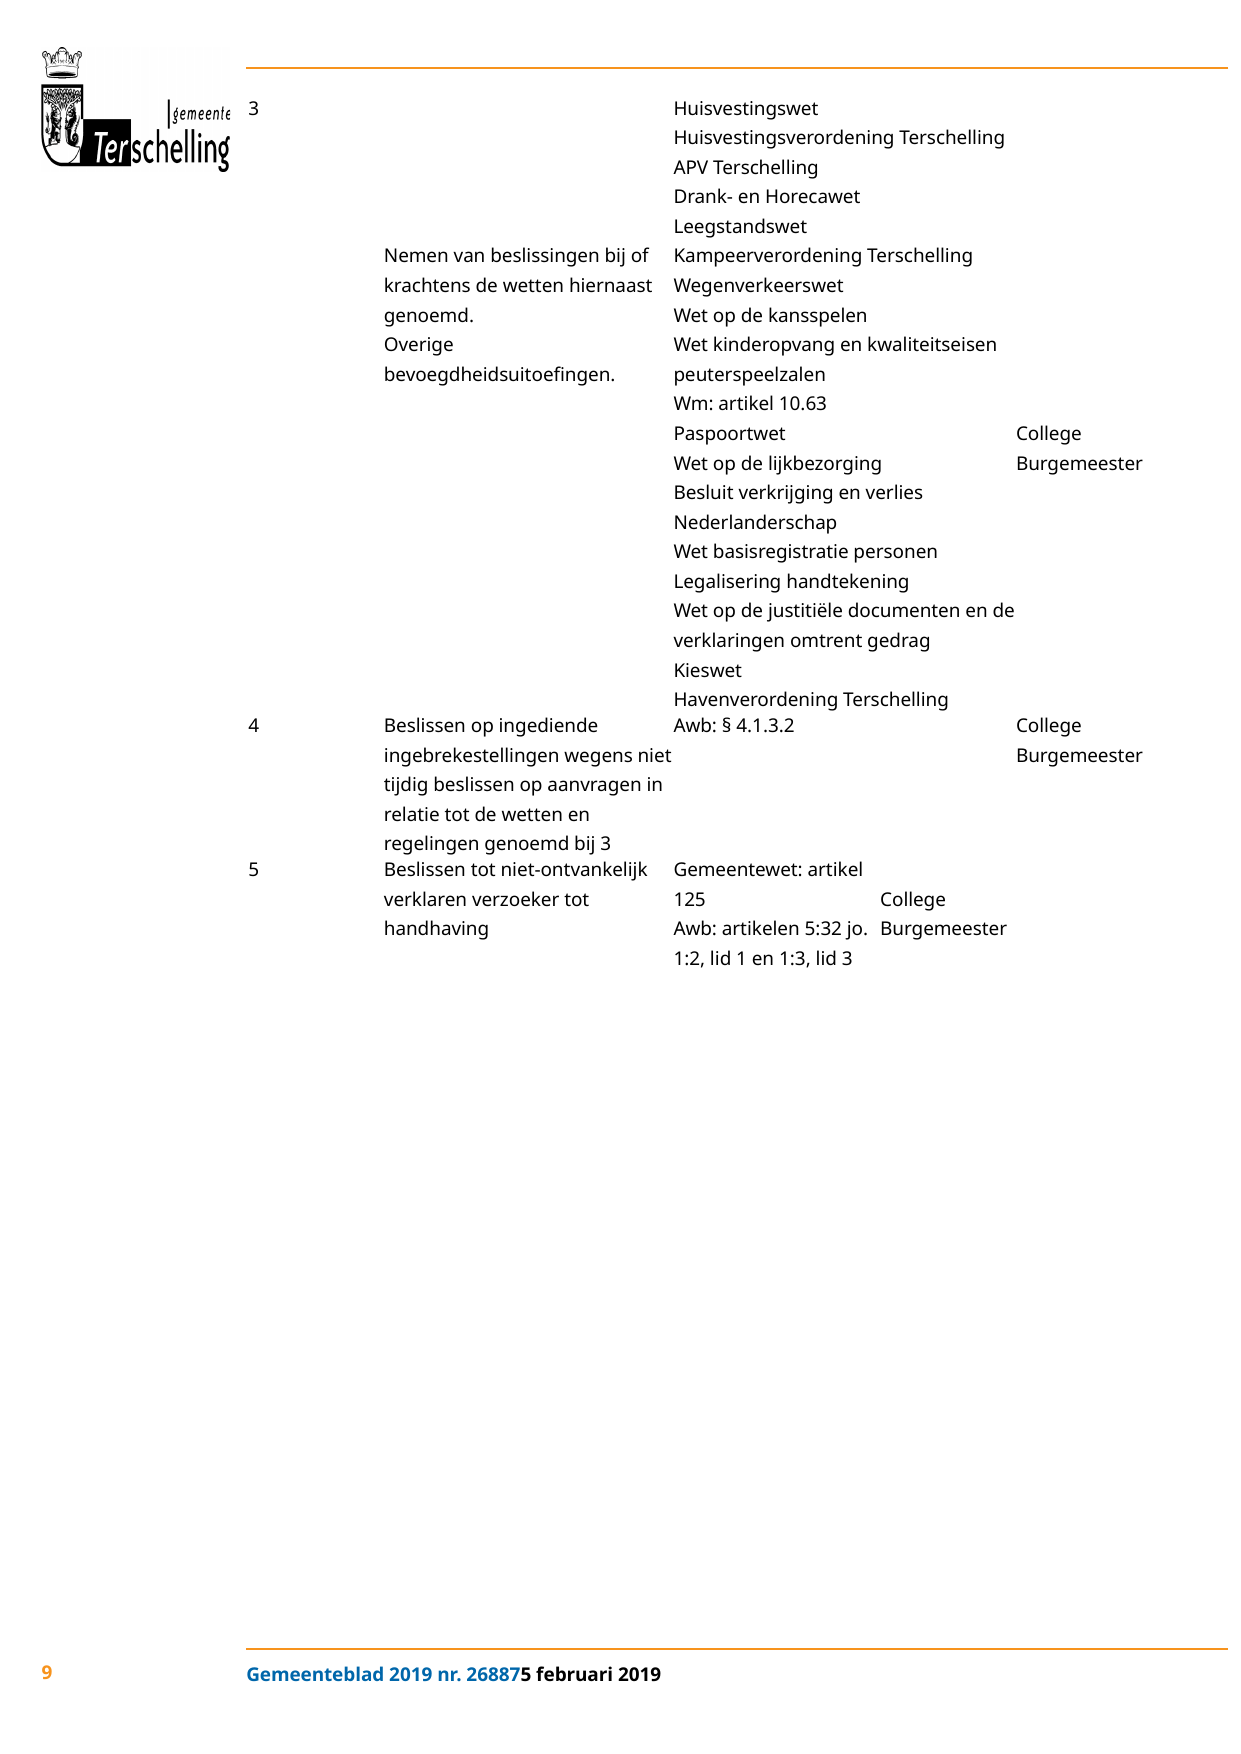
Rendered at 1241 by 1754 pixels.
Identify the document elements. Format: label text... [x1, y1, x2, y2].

table_cell Huisvestingswet Huisvestingsverordening Terschelling APV Terschelling Drank- en Horecawet Leegstandswet Kampeerverordening Terschelling Wegenverkeerswet Wet op de kansspelen Wet kinderopvang en kwaliteitseisen peuterspeelzalen Wm: artikel 10.63 Paspoortwet Wet op de lijkbezorging Besluit verkrijging en verlies Nederlanderschap Wet basisregistratie personen Legalisering handtekening Wet op de justitiële documenten en de verklaringen omtrent gedrag Kieswet Havenverordening Terschelling [673, 95, 1016, 712]
table_cell Nemen van beslissingen bij of krachtens de wetten hiernaast genoemd. Overige bevoegdheidsuitoefingen. [384, 95, 673, 712]
table_cell Gemeentewet: artikel 125 Awb: artikelen 5:32 jo. 1:2, lid 1 en 1:3, lid 3 [673, 856, 880, 971]
table_cell 5 [248, 856, 384, 971]
table_cell 3 [248, 95, 384, 712]
picture [41, 47, 231, 172]
table_cell Beslissen tot niet-ontvankelijk verklaren verzoeker tot handhaving [384, 856, 673, 971]
table_cell 4 [248, 712, 384, 856]
table_cell College Burgemeester [1016, 95, 1152, 712]
table_cell College Burgemeester [880, 856, 1152, 971]
table_cell College Burgemeester [1016, 712, 1152, 856]
table_cell Awb: § 4.1.3.2 [673, 712, 1016, 856]
table_cell Beslissen op ingediende ingebrekestellingen wegens niet tijdig beslissen op aanvragen in relatie tot de wetten en regelingen genoemd bij 3 [384, 712, 673, 856]
